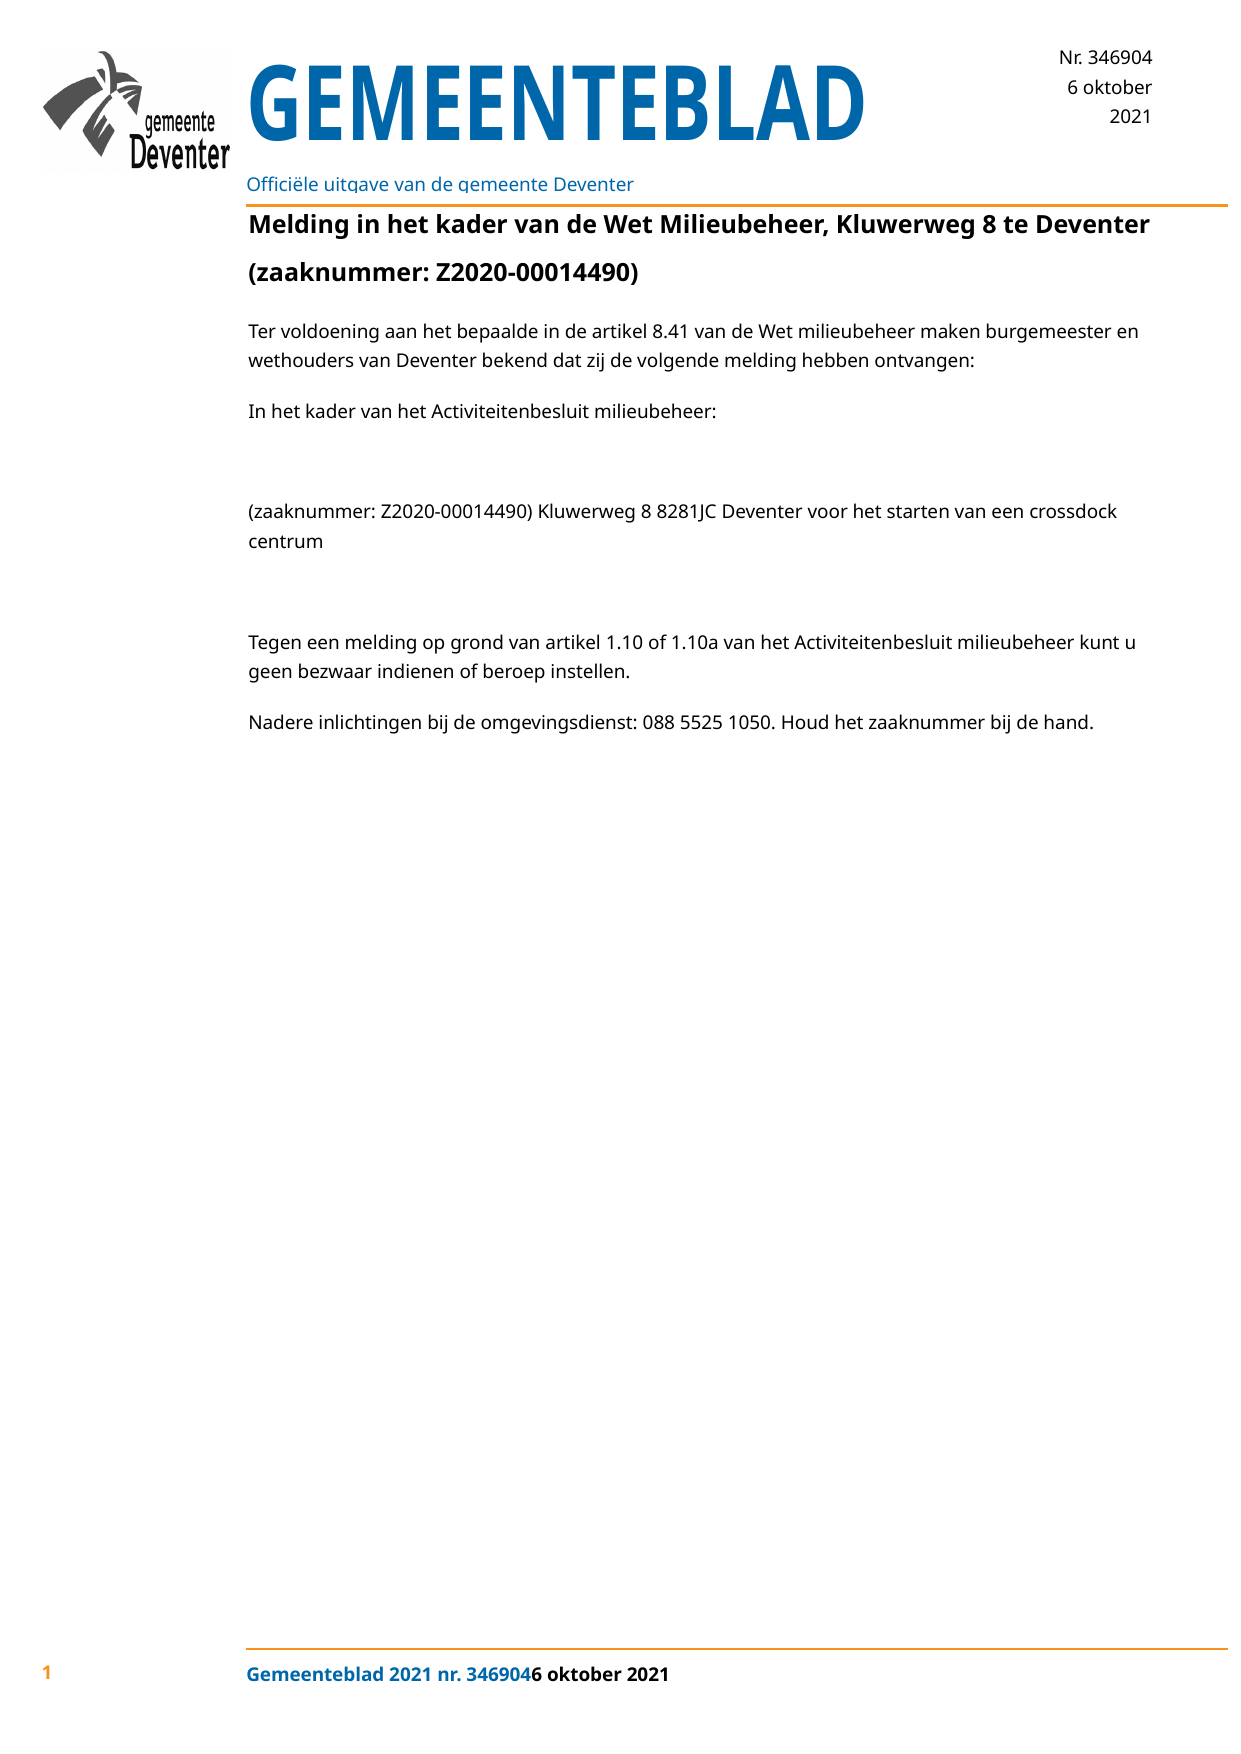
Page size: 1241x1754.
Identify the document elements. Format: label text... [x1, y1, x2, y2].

picture [41, 47, 231, 172]
text (zaaknummer: Z2020-00014490) Kluwerweg 8 8281JC Deventer voor het starten van een crossdock centrum [248, 499, 1152, 554]
text Tegen een melding op grond van artikel 1.10 of 1.10a van het Activiteitenbesluit milieubeheer kunt u geen bezwaar indienen of beroep instellen. [248, 629, 1152, 684]
text Melding in het kader van de Wet Milieubeheer, Kluwerweg 8 te Deventer (zaaknummer: Z2020-00014490) [248, 207, 1152, 288]
text Ter voldoening aan het bepaalde in de artikel 8.41 van de Wet milieubeheer maken burgemeester en wethouders van Deventer bekend dat zij de volgende melding hebben ontvangen: [248, 318, 1152, 373]
text Nadere inlichtingen bij de omgevingsdienst: 088 5525 1050. Houd het zaaknummer bij de hand. [248, 709, 1152, 735]
text In het kader van het Activiteitenbesluit milieubeheer: [248, 398, 1152, 424]
